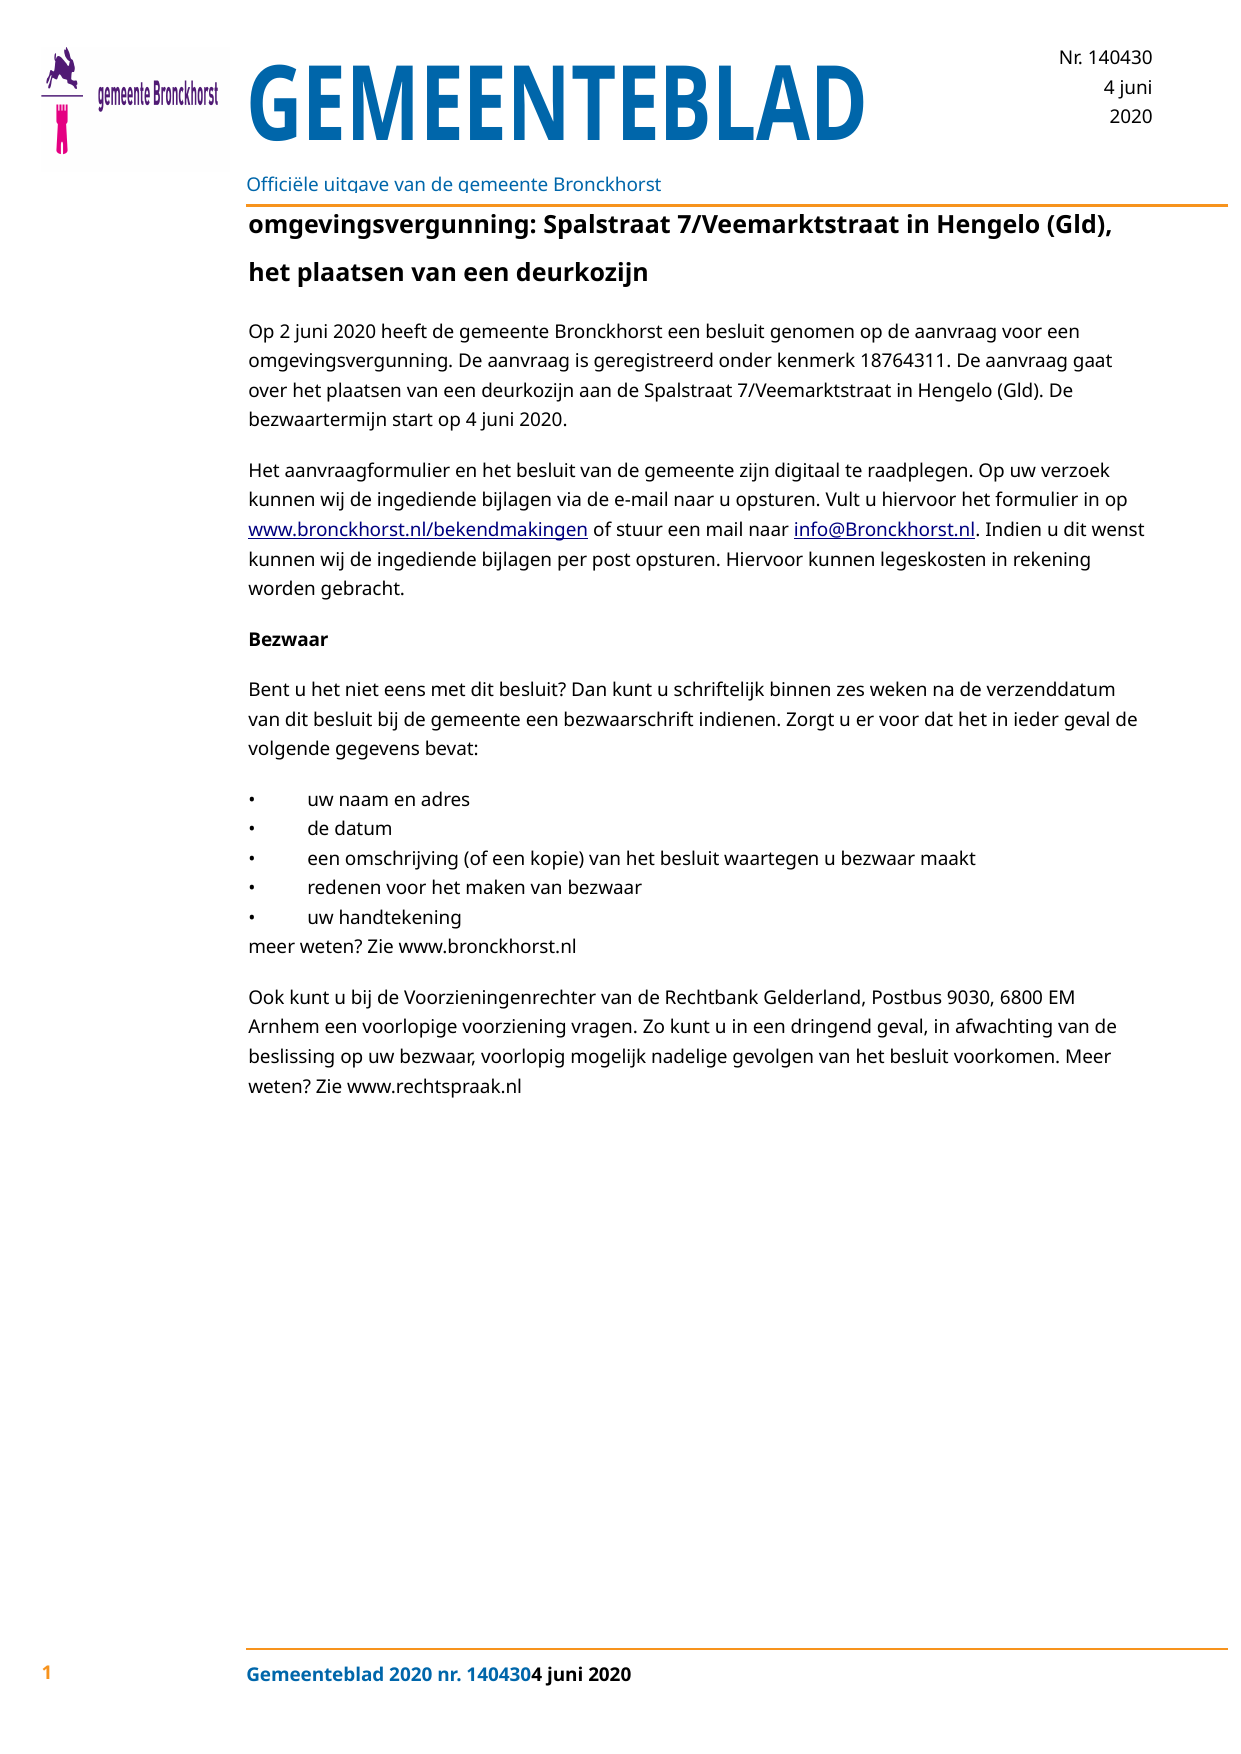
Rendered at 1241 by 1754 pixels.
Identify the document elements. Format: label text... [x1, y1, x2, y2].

text Op 2 juni 2020 heeft de gemeente Bronckhorst een besluit genomen op de aanvraag voor een omgevingsvergunning. De aanvraag is geregistreerd onder kenmerk 18764311. De aanvraag gaat over het plaatsen van een deurkozijn aan de Spalstraat 7/Veemarktstraat in Hengelo (Gld). De bezwaartermijn start op 4 juni 2020. [248, 318, 1152, 432]
list een omschrijving (of een kopie) van het besluit waartegen u bezwaar maakt [248, 845, 1152, 871]
picture [41, 47, 231, 172]
text Bent u het niet eens met dit besluit? Dan kunt u schriftelijk binnen zes weken na de verzenddatum van dit besluit bij de gemeente een bezwaarschrift indienen. Zorgt u er voor dat het in ieder geval de volgende gegevens bevat: [248, 676, 1152, 761]
text omgevingsvergunning: Spalstraat 7/Veemarktstraat in Hengelo (Gld), het plaatsen van een deurkozijn [248, 207, 1152, 288]
text Bezwaar [248, 626, 1152, 652]
text Ook kunt u bij de Voorzieningenrechter van de Rechtbank Gelderland, Postbus 9030, 6800 EM Arnhem een voorlopige voorziening vragen. Zo kunt u in een dringend geval, in afwachting van de beslissing op uw bezwaar, voorlopig mogelijk nadelige gevolgen van het besluit voorkomen. Meer weten? Zie www.rechtspraak.nl [248, 984, 1152, 1099]
list uw naam en adres [248, 786, 1152, 812]
list redenen voor het maken van bezwaar [248, 874, 1152, 900]
list de datum [248, 815, 1152, 841]
text meer weten? Zie www.bronckhorst.nl [248, 934, 1152, 959]
text Het aanvraagformulier en het besluit van de gemeente zijn digitaal te raadplegen. Op uw verzoek kunnen wij de ingediende bijlagen via de e-mail naar u opsturen. Vult u hiervoor het formulier in op www.bronckhorst.nl/bekendmakingen of stuur een mail naar info@Bronckhorst.nl. Indien u dit wenst kunnen wij de ingediende bijlagen per post opsturen. Hiervoor kunnen legeskosten in rekening worden gebracht. [248, 457, 1152, 601]
list uw handtekening [248, 904, 1152, 930]
